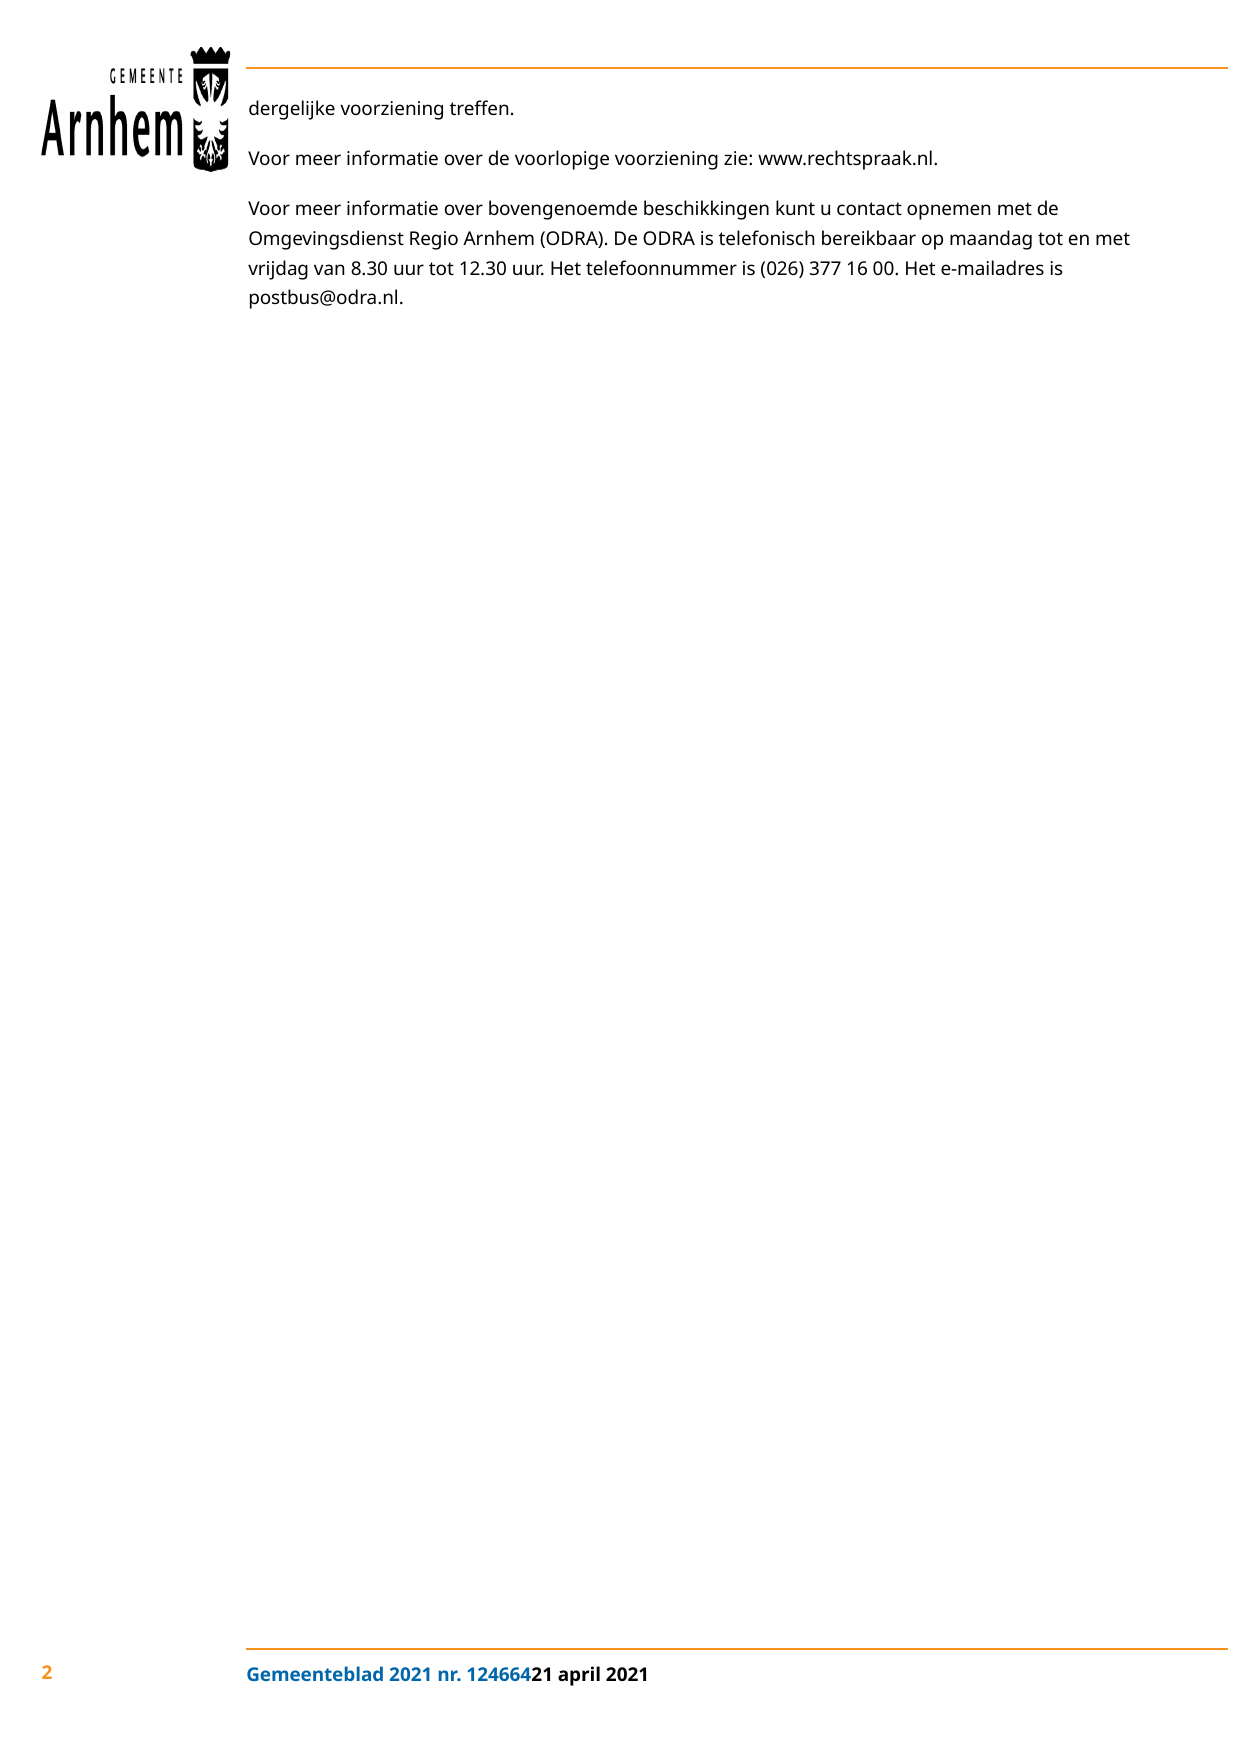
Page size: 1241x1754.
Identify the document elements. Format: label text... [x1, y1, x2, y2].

text Voor meer informatie over de voorlopige voorziening zie: www.rechtspraak.nl. [248, 145, 1152, 171]
text Voor meer informatie over bovengenoemde beschikkingen kunt u contact opnemen met de Omgevingsdienst Regio Arnhem (ODRA). De ODRA is telefonisch bereikbaar op maandag tot en met vrijdag van 8.30 uur tot 12.30 uur. Het telefoonnummer is (026) 377 16 00. Het e-mailadres is postbus@odra.nl. [248, 196, 1152, 310]
text dergelijke voorziening treffen. [248, 95, 1152, 121]
picture [41, 47, 231, 172]
